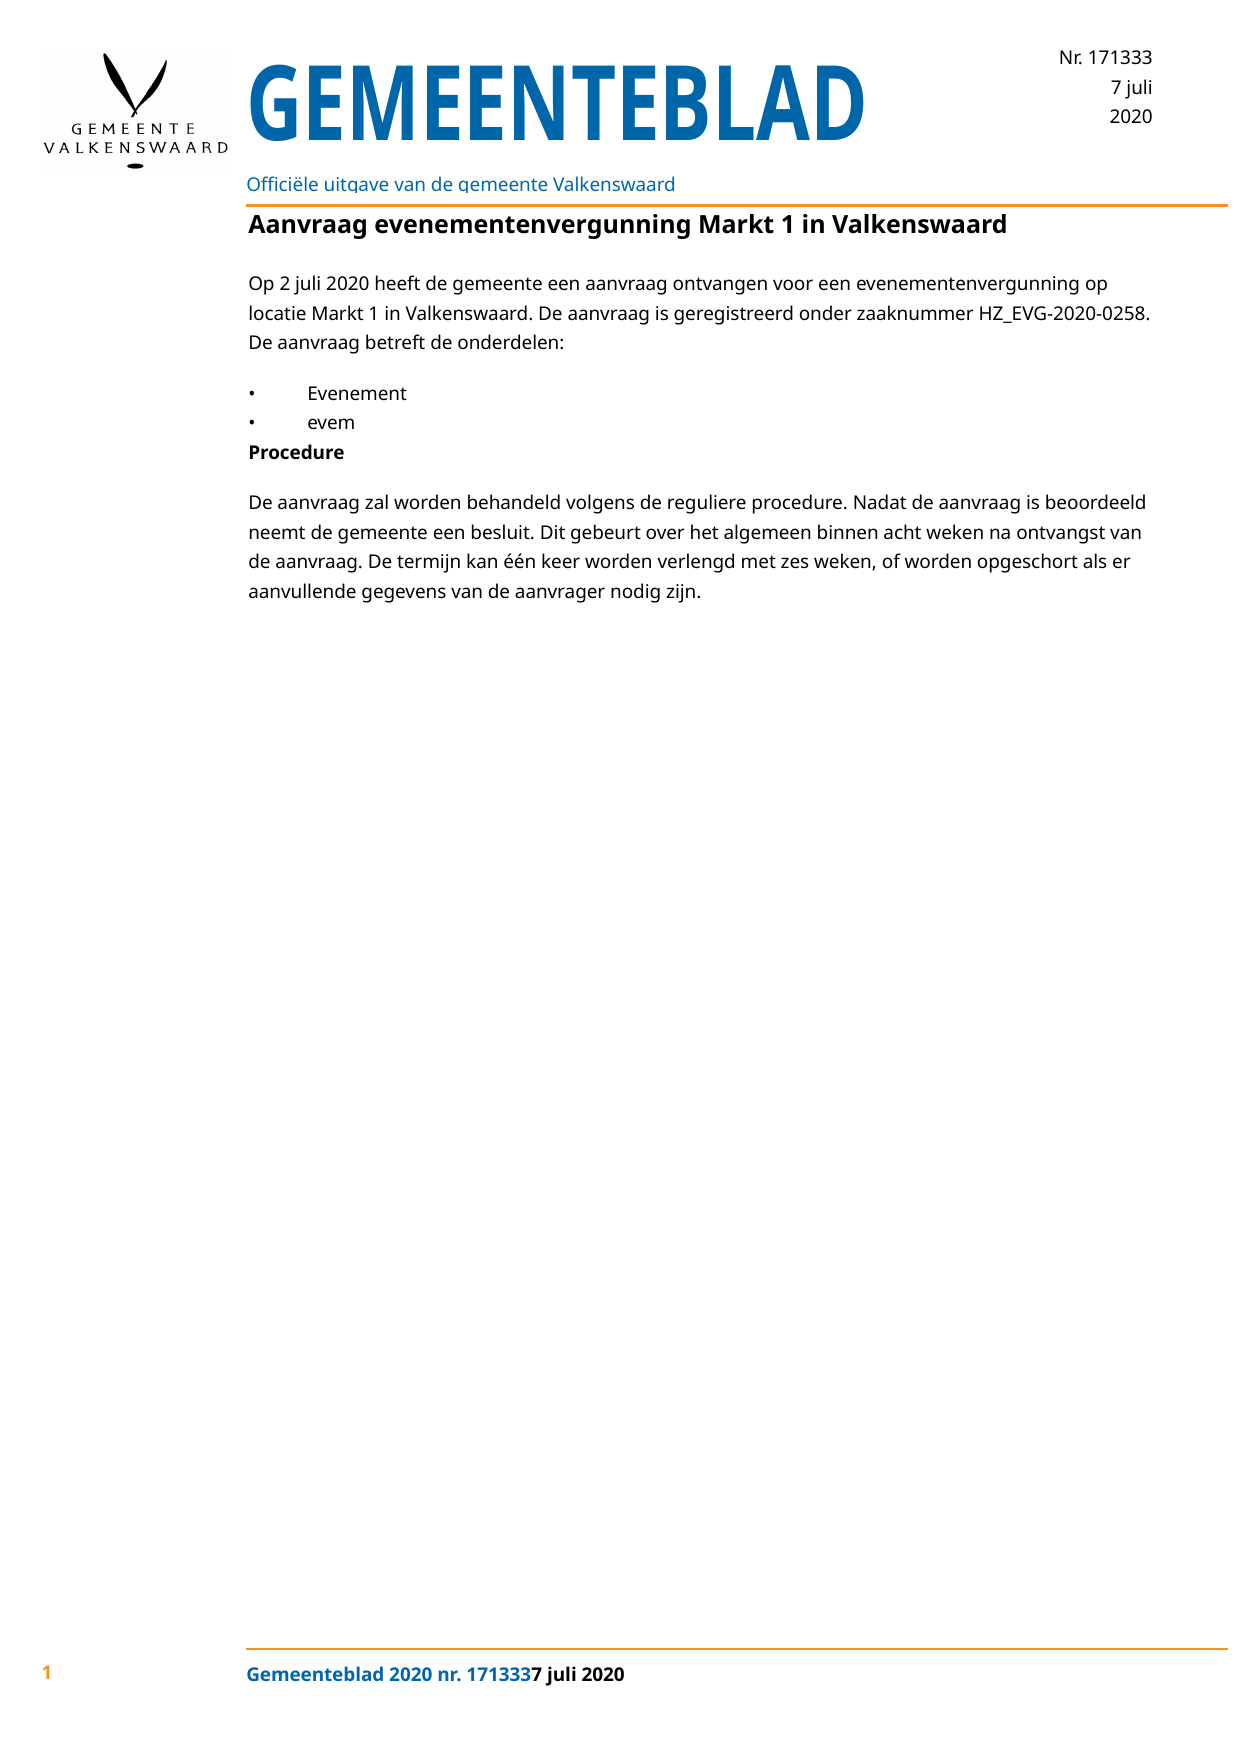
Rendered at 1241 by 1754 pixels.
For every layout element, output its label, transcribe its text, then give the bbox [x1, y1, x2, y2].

text Aanvraag evenementenvergunning Markt 1 in Valkenswaard [248, 207, 1152, 241]
text Op 2 juli 2020 heeft de gemeente een aanvraag ontvangen voor een evenementenvergunning op locatie Markt 1 in Valkenswaard. De aanvraag is geregistreerd onder zaaknummer HZ_EVG-2020-0258. De aanvraag betreft de onderdelen: [248, 270, 1152, 355]
list evem [248, 409, 1152, 435]
list Evenement [248, 380, 1152, 406]
text Procedure [248, 439, 1152, 465]
text De aanvraag zal worden behandeld volgens de reguliere procedure. Nadat de aanvraag is beoordeeld neemt de gemeente een besluit. Dit gebeurt over het algemeen binnen acht weken na ontvangst van de aanvraag. De termijn kan één keer worden verlengd met zes weken, of worden opgeschort als er aanvullende gegevens van de aanvrager nodig zijn. [248, 489, 1152, 604]
picture [41, 47, 231, 172]
